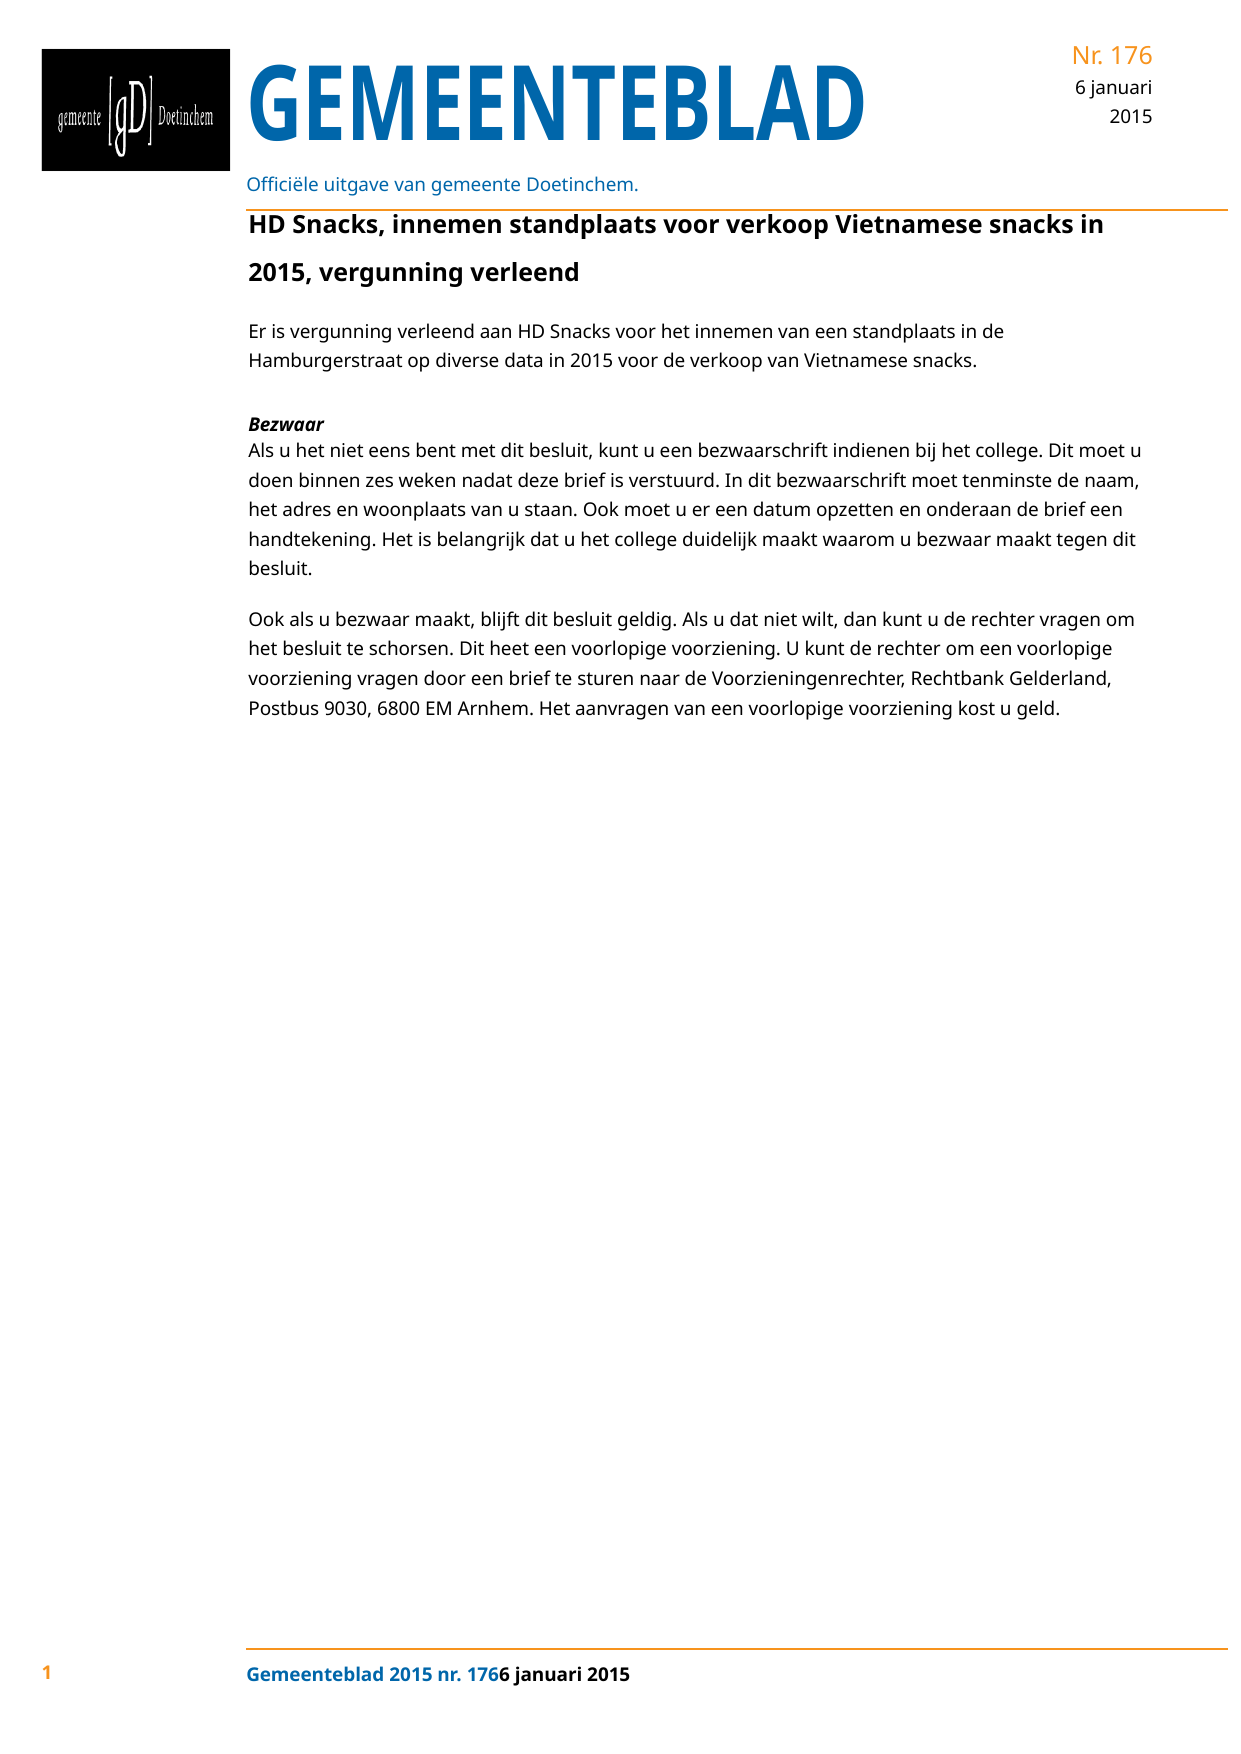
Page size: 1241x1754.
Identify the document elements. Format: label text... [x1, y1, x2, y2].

picture [41, 47, 231, 172]
text Er is vergunning verleend aan HD Snacks voor het innemen van een standplaats in de Hamburgerstraat op diverse data in 2015 voor de verkoop van Vietnamese snacks. [248, 318, 1152, 373]
text Ook als u bezwaar maakt, blijft dit besluit geldig. Als u dat niet wilt, dan kunt u de rechter vragen om het besluit te schorsen. Dit heet een voorlopige voorziening. U kunt de rechter om een voorlopige voorziening vragen door een brief te sturen naar de Voorzieningenrechter, Rechtbank Gelderland, Postbus 9030, 6800 EM Arnhem. Het aanvragen van een voorlopige voorziening kost u geld. [248, 606, 1152, 720]
text Als u het niet eens bent met dit besluit, kunt u een bezwaarschrift indienen bij het college. Dit moet u doen binnen zes weken nadat deze brief is verstuurd. In dit bezwaarschrift moet tenminste de naam, het adres en woonplaats van u staan. Ook moet u er een datum opzetten en onderaan de brief een handtekening. Het is belangrijk dat u het college duidelijk maakt waarom u bezwaar maakt tegen dit besluit. [248, 437, 1152, 581]
text Bezwaar [248, 411, 1152, 437]
text HD Snacks, innemen standplaats voor verkoop Vietnamese snacks in 2015, vergunning verleend [248, 211, 1152, 288]
